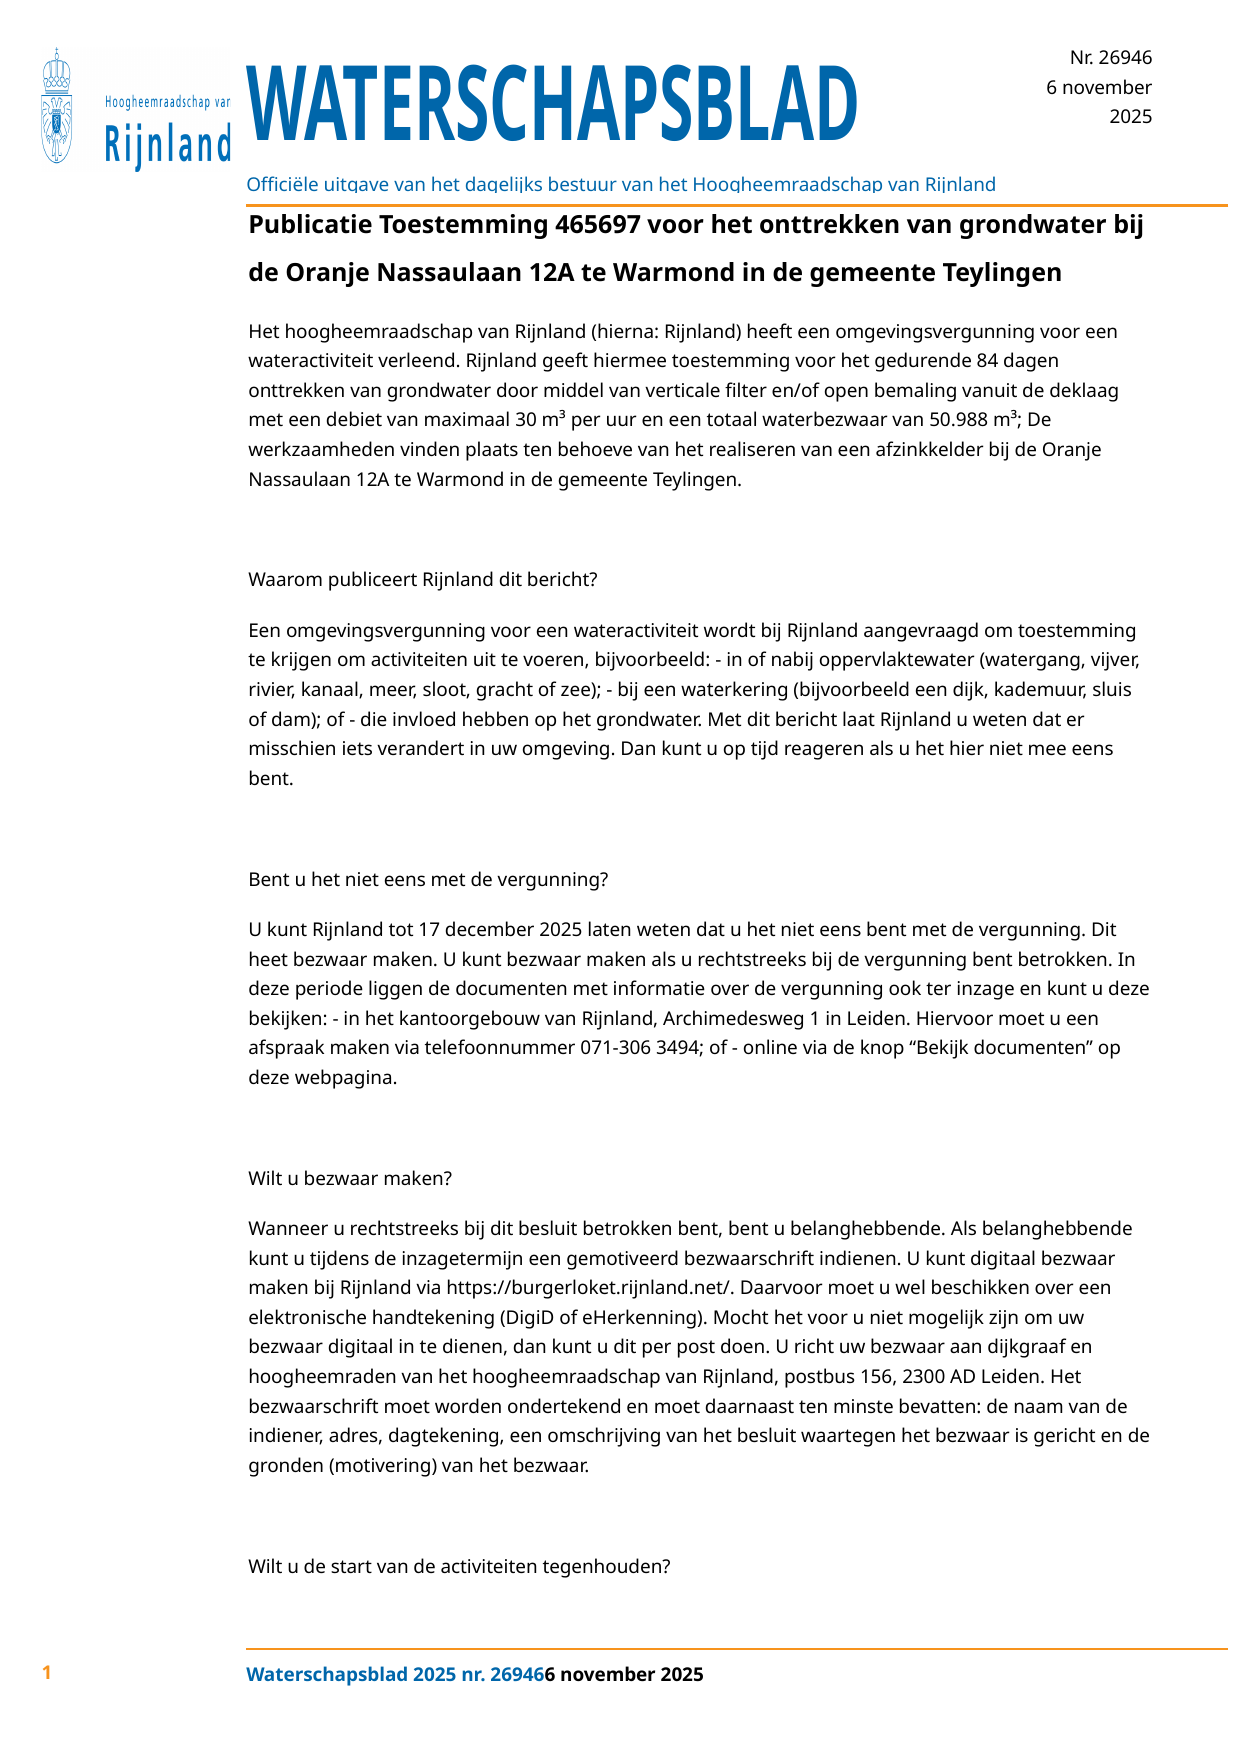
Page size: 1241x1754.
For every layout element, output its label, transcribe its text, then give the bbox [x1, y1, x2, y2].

text Bent u het niet eens met de vergunning? [248, 866, 1152, 892]
text Het hoogheemraadschap van Rijnland (hierna: Rijnland) heeft een omgevingsvergunning voor een wateractiviteit verleend. Rijnland geeft hiermee toestemming voor het gedurende 84 dagen onttrekken van grondwater door middel van verticale filter en/of open bemaling vanuit de deklaag met een debiet van maximaal 30 m³ per uur en een totaal waterbezwaar van 50.988 m³; De werkzaamheden vinden plaats ten behoeve van het realiseren van een afzinkkelder bij de Oranje Nassaulaan 12A te Warmond in de gemeente Teylingen. [248, 318, 1152, 492]
text Waarom publiceert Rijnland dit bericht? [248, 567, 1152, 592]
text U kunt Rijnland tot 17 december 2025 laten weten dat u het niet eens bent met de vergunning. Dit heet bezwaar maken. U kunt bezwaar maken als u rechtstreeks bij de vergunning bent betrokken. In deze periode liggen de documenten met informatie over de vergunning ook ter inzage en kunt u deze bekijken: - in het kantoorgebouw van Rijnland, Archimedesweg 1 in Leiden. Hiervoor moet u een afspraak maken via telefoonnummer 071-306 3494; of - online via de knop “Bekijk documenten” op deze webpagina. [248, 916, 1152, 1090]
text Wilt u bezwaar maken? [248, 1165, 1152, 1191]
text Een omgevingsvergunning voor een wateractiviteit wordt bij Rijnland aangevraagd om toestemming te krijgen om activiteiten uit te voeren, bijvoorbeeld: - in of nabij oppervlaktewater (watergang, vijver, rivier, kanaal, meer, sloot, gracht of zee); - bij een waterkering (bijvoorbeeld een dijk, kademuur, sluis of dam); of - die invloed hebben op het grondwater. Met dit bericht laat Rijnland u weten dat er misschien iets verandert in uw omgeving. Dan kunt u op tijd reageren als u het hier niet mee eens bent. [248, 617, 1152, 791]
picture [41, 47, 231, 172]
text Publicatie Toestemming 465697 voor het onttrekken van grondwater bij de Oranje Nassaulaan 12A te Warmond in de gemeente Teylingen [248, 207, 1152, 288]
text Wilt u de start van de activiteiten tegenhouden? [248, 1553, 1152, 1579]
text Wanneer u rechtstreeks bij dit besluit betrokken bent, bent u belanghebbende. Als belanghebbende kunt u tijdens de inzagetermijn een gemotiveerd bezwaarschrift indienen. U kunt digitaal bezwaar maken bij Rijnland via https://burgerloket.rijnland.net/. Daarvoor moet u wel beschikken over een elektronische handtekening (DigiD of eHerkenning). Mocht het voor u niet mogelijk zijn om uw bezwaar digitaal in te dienen, dan kunt u dit per post doen. U richt uw bezwaar aan dijkgraaf en hoogheemraden van het hoogheemraadschap van Rijnland, postbus 156, 2300 AD Leiden. Het bezwaarschrift moet worden ondertekend en moet daarnaast ten minste bevatten: de naam van de indiener, adres, dagtekening, een omschrijving van het besluit waartegen het bezwaar is gericht en de gronden (motivering) van het bezwaar. [248, 1215, 1152, 1478]
